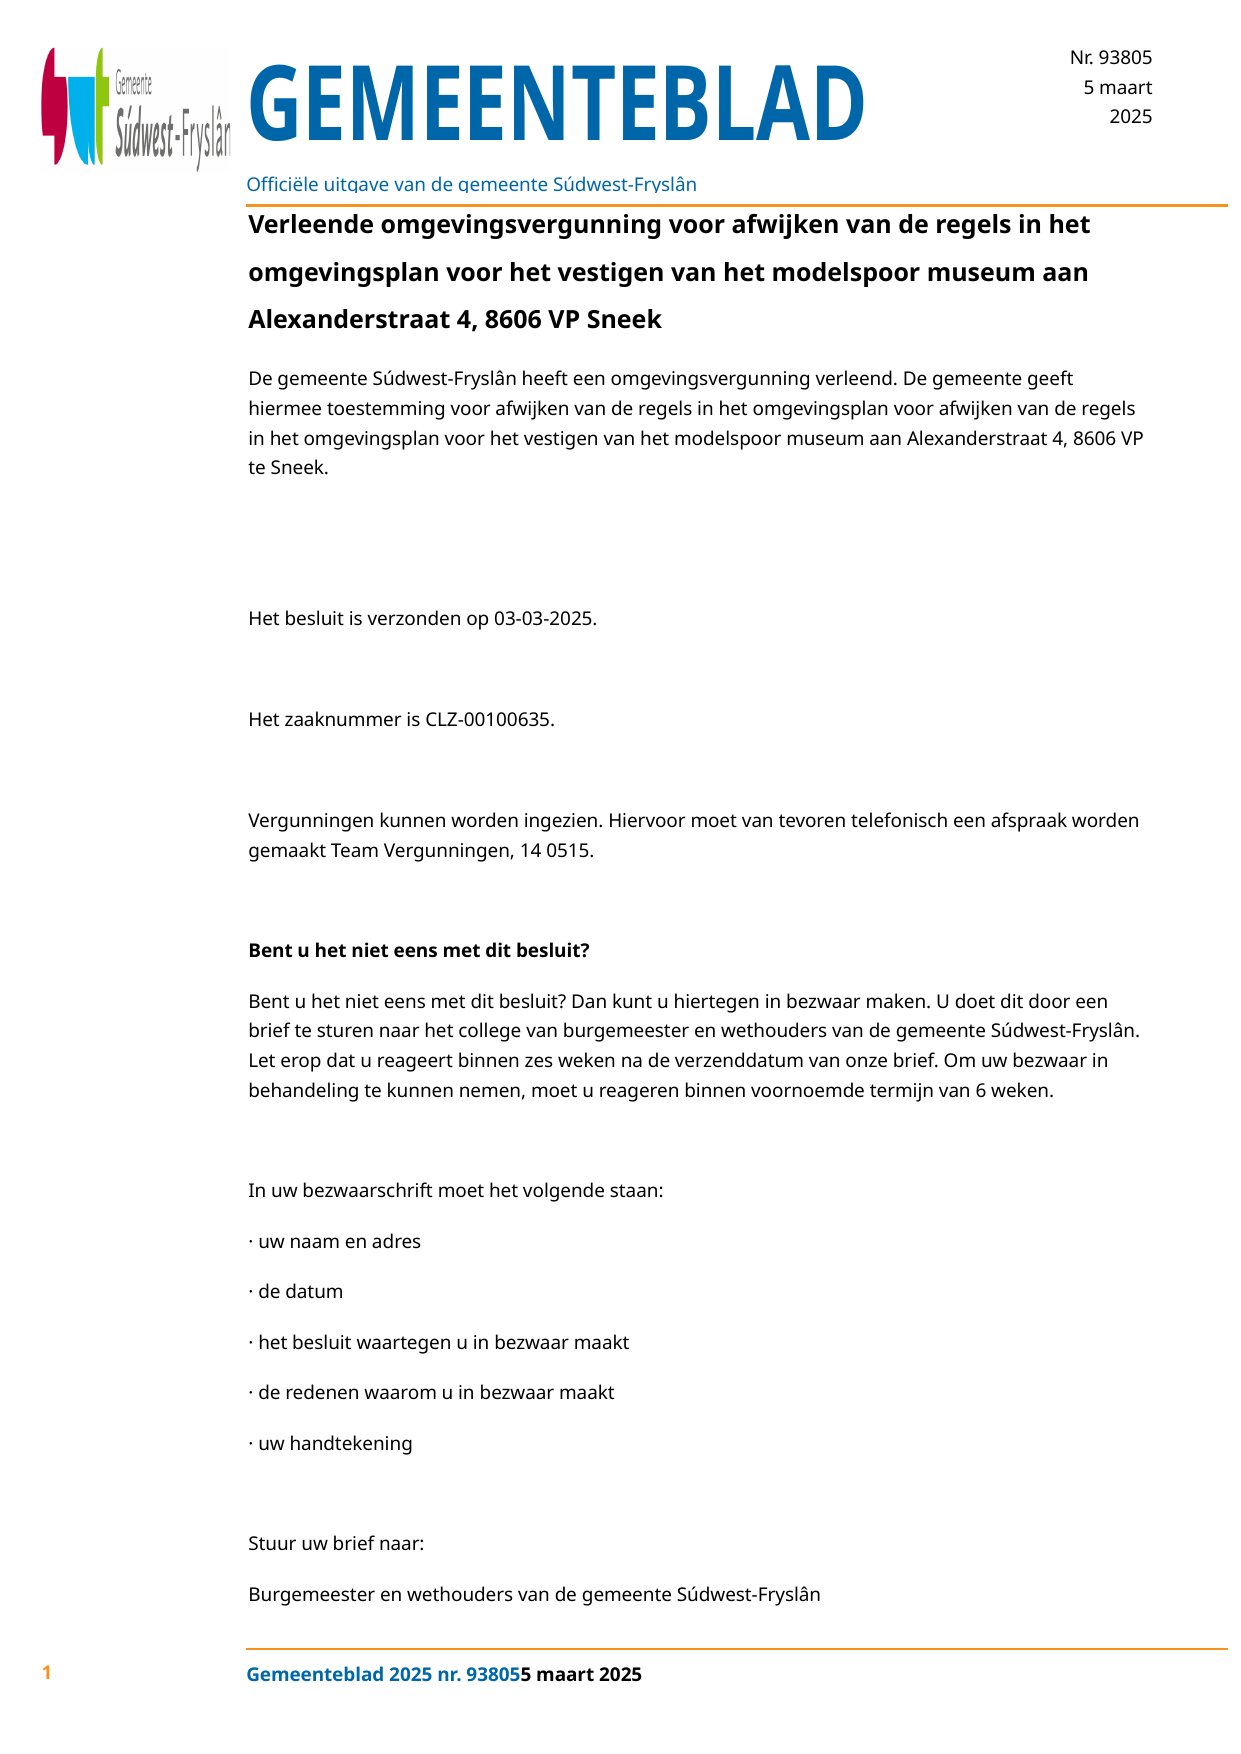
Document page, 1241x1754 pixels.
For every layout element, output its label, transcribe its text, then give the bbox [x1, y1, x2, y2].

text Het zaaknummer is CLZ-00100635. [248, 706, 1152, 732]
text De gemeente Súdwest-Fryslân heeft een omgevingsvergunning verleend. De gemeente geeft hiermee toestemming voor afwijken van de regels in het omgevingsplan voor afwijken van de regels in het omgevingsplan voor het vestigen van het modelspoor museum aan Alexanderstraat 4, 8606 VP te Sneek. [248, 366, 1152, 480]
text · het besluit waartegen u in bezwaar maakt [248, 1329, 1152, 1354]
text Bent u het niet eens met dit besluit? Dan kunt u hiertegen in bezwaar maken. U doet dit door een brief te sturen naar het college van burgemeester en wethouders van de gemeente Súdwest-Fryslân. Let erop dat u reageert binnen zes weken na de verzenddatum van onze brief. Om uw bezwaar in behandeling te kunnen nemen, moet u reageren binnen voornoemde termijn van 6 weken. [248, 988, 1152, 1102]
text Burgemeester en wethouders van de gemeente Súdwest-Fryslân [248, 1581, 1152, 1607]
text Stuur uw brief naar: [248, 1531, 1152, 1556]
text · de datum [248, 1278, 1152, 1304]
text Vergunningen kunnen worden ingezien. Hiervoor moet van tevoren telefonisch een afspraak worden gemaakt Team Vergunningen, 14 0515. [248, 807, 1152, 862]
text · uw naam en adres [248, 1228, 1152, 1254]
text · uw handtekening [248, 1430, 1152, 1455]
text In uw bezwaarschrift moet het volgende staan: [248, 1178, 1152, 1203]
text Het besluit is verzonden op 03-03-2025. [248, 606, 1152, 631]
picture [41, 47, 231, 172]
text Bent u het niet eens met dit besluit? [248, 938, 1152, 963]
text Verleende omgevingsvergunning voor afwijken van de regels in het omgevingsplan voor het vestigen van het modelspoor museum aan Alexanderstraat 4, 8606 VP Sneek [248, 207, 1152, 336]
text · de redenen waarom u in bezwaar maakt [248, 1379, 1152, 1405]
